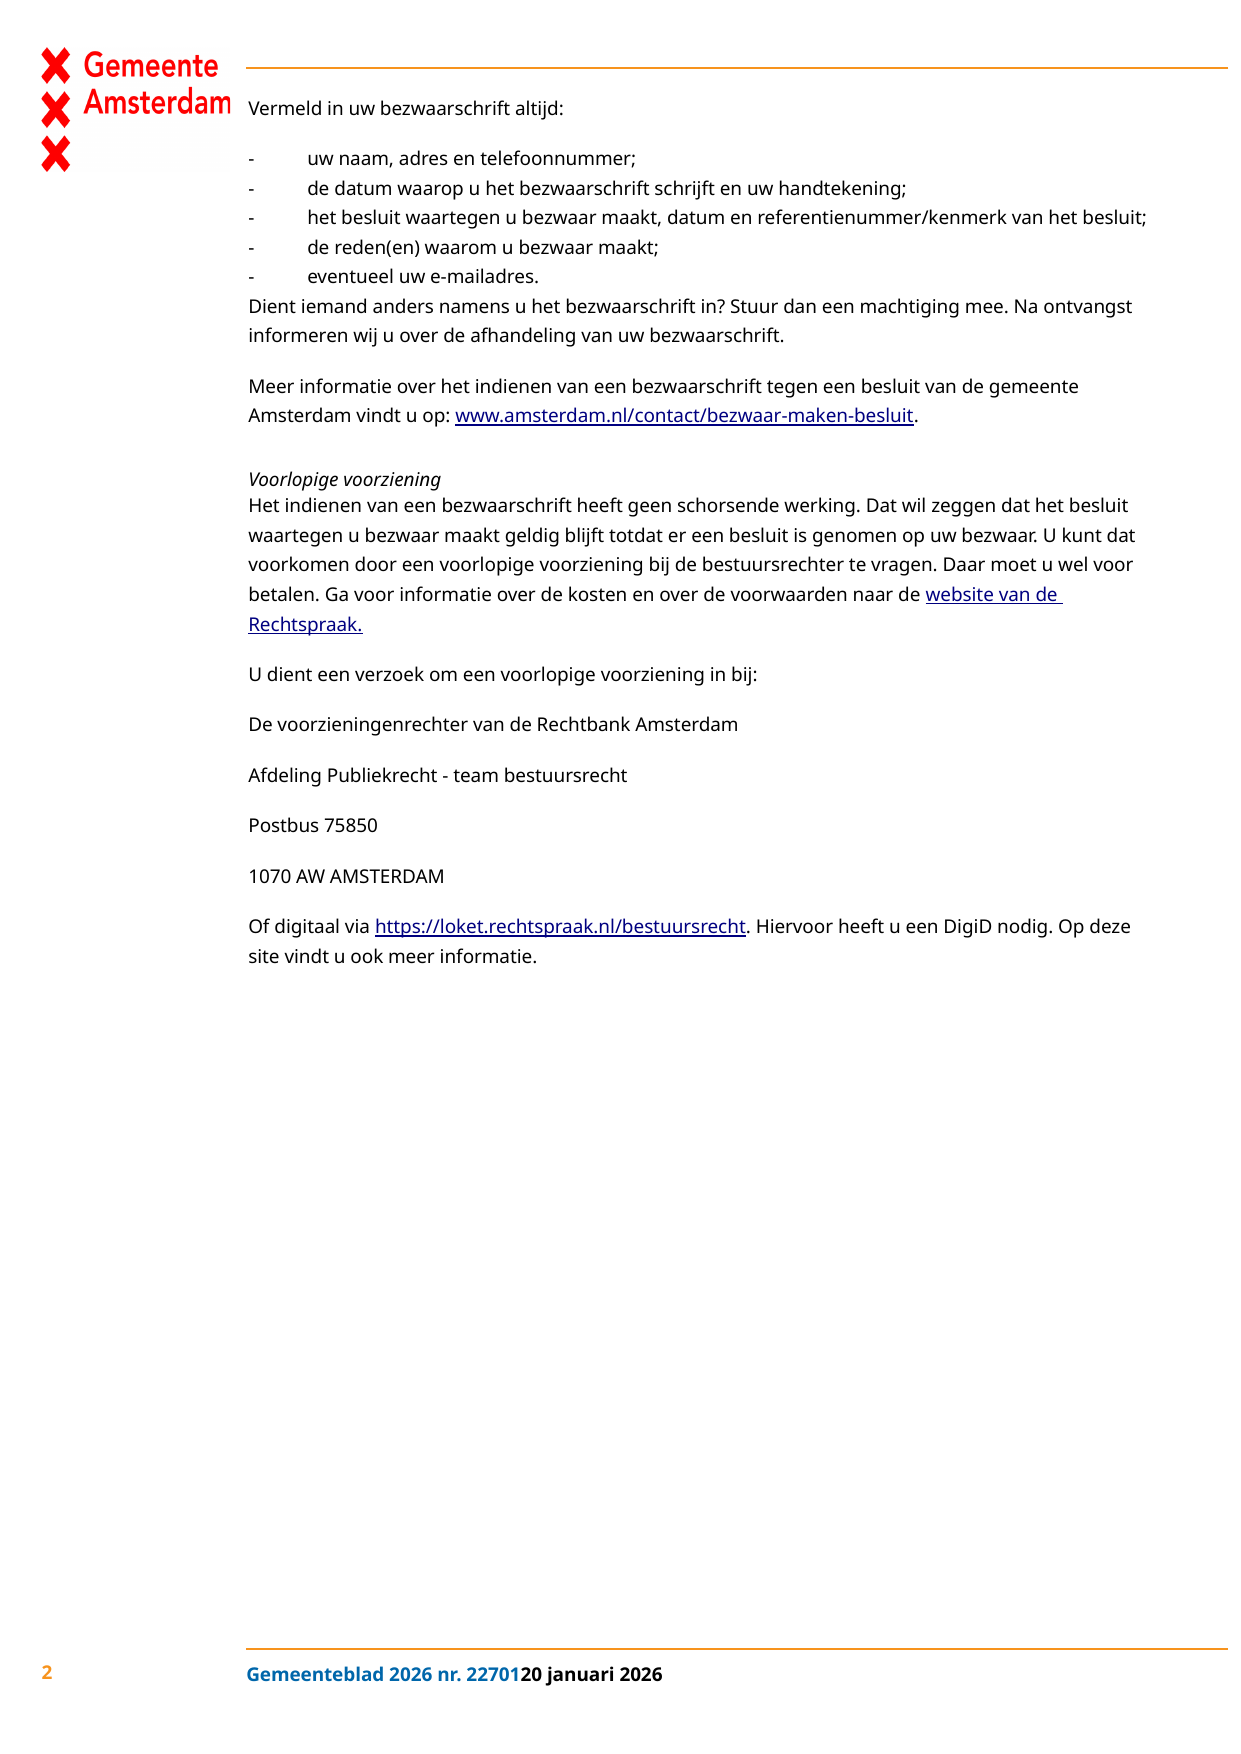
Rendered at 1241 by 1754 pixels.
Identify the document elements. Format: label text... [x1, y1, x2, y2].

text 1070 AW AMSTERDAM [248, 863, 1152, 888]
list uw naam, adres en telefoonnummer; [248, 145, 1152, 171]
text Of digitaal via https://loket.rechtspraak.nl/bestuursrecht. Hiervoor heeft u een DigiD nodig. Op deze site vindt u ook meer informatie. [248, 913, 1152, 968]
text Voorlopige voorziening [248, 467, 1152, 492]
text De voorzieningenrechter van de Rechtbank Amsterdam [248, 712, 1152, 737]
text Postbus 75850 [248, 812, 1152, 838]
text Meer informatie over het indienen van een bezwaarschrift tegen een besluit van de gemeente Amsterdam vindt u op: www.amsterdam.nl/contact/bezwaar-maken-besluit. [248, 373, 1152, 428]
text Dient iemand anders namens u het bezwaarschrift in? Stuur dan een machtiging mee. Na ontvangst informeren wij u over de afhandeling van uw bezwaarschrift. [248, 293, 1152, 348]
list de reden(en) waarom u bezwaar maakt; [248, 234, 1152, 260]
text Vermeld in uw bezwaarschrift altijd: [248, 95, 1152, 121]
list het besluit waartegen u bezwaar maakt, datum en referentienummer/kenmerk van het besluit; [248, 204, 1152, 230]
list eventueel uw e-mailadres. [248, 263, 1152, 289]
picture [41, 47, 231, 172]
list de datum waarop u het bezwaarschrift schrijft en uw handtekening; [248, 175, 1152, 201]
text U dient een verzoek om een voorlopige voorziening in bij: [248, 661, 1152, 687]
text Afdeling Publiekrecht - team bestuursrecht [248, 762, 1152, 788]
text Het indienen van een bezwaarschrift heeft geen schorsende werking. Dat wil zeggen dat het besluit waartegen u bezwaar maakt geldig blijft totdat er een besluit is genomen op uw bezwaar. U kunt dat voorkomen door een voorlopige voorziening bij de bestuursrechter te vragen. Daar moet u wel voor betalen. Ga voor informatie over de kosten en over de voorwaarden naar de website van de Rechtspraak. [248, 492, 1152, 636]
